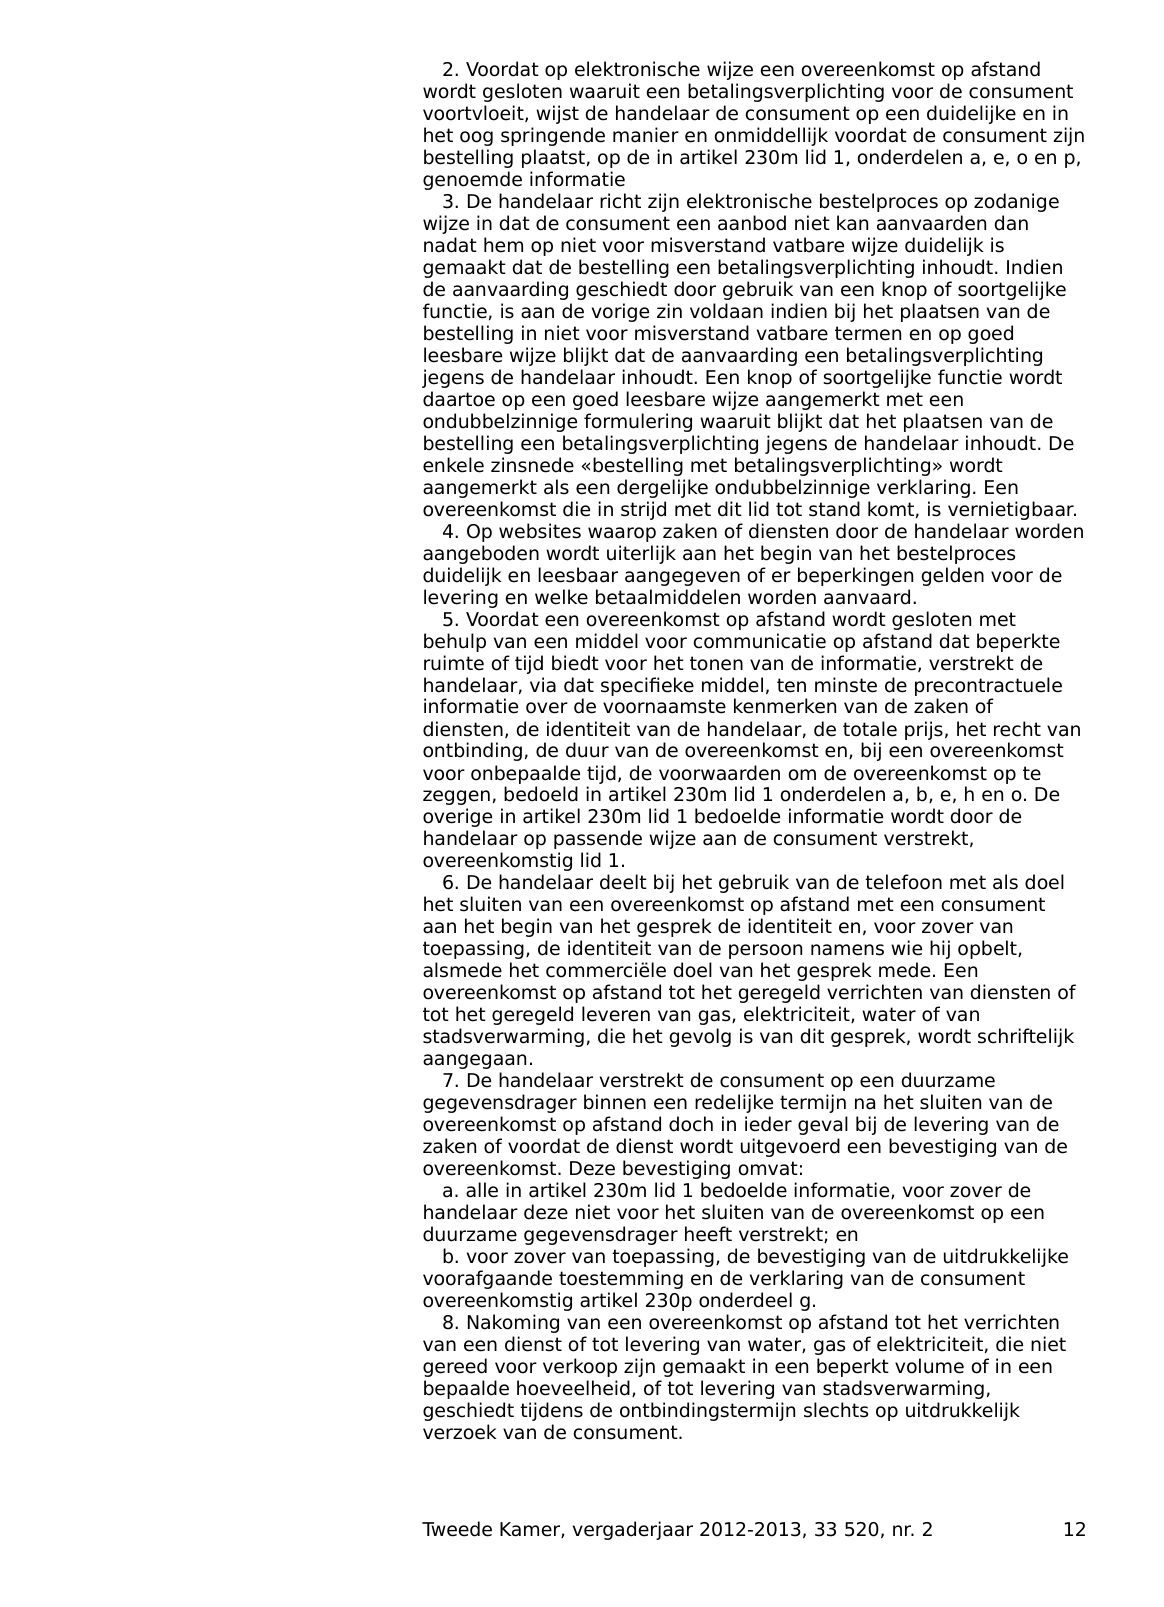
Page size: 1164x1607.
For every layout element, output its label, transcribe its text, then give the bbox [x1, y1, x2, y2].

text a. alle in artikel 230m lid 1 bedoelde informatie, voor zover de handelaar deze niet voor het sluiten van de overeenkomst op een duurzame gegevensdrager heeft verstrekt; en [422, 1180, 1087, 1246]
text 2. Voordat op elektronische wijze een overeenkomst op afstand wordt gesloten waaruit een betalingsverplichting voor de consument voortvloeit, wijst de handelaar de consument op een duidelijke en in het oog springende manier en onmiddellijk voordat de consument zijn bestelling plaatst, op de in artikel 230m lid 1, onderdelen a, e, o en p, genoemde informatie [422, 59, 1087, 191]
text 8. Nakoming van een overeenkomst op afstand tot het verrichten van een dienst of tot levering van water, gas of elektriciteit, die niet gereed voor verkoop zijn gemaakt in een beperkt volume of in een bepaalde hoeveelheid, of tot levering van stadsverwarming, geschiedt tijdens de ontbindingstermijn slechts op uitdrukkelijk verzoek van de consument. [422, 1312, 1087, 1444]
text b. voor zover van toepassing, de bevestiging van de uitdrukkelijke voorafgaande toestemming en de verklaring van de consument overeenkomstig artikel 230p onderdeel g. [422, 1246, 1087, 1312]
text 6. De handelaar deelt bij het gebruik van de telefoon met als doel het sluiten van een overeenkomst op afstand met een consument aan het begin van het gesprek de identiteit en, voor zover van toepassing, de identiteit van de persoon namens wie hij opbelt, alsmede het commerciële doel van het gesprek mede. Een overeenkomst op afstand tot het geregeld verrichten van diensten of tot het geregeld leveren van gas, elektriciteit, water of van stadsverwarming, die het gevolg is van dit gesprek, wordt schriftelijk aangegaan. [422, 872, 1087, 1070]
text 5. Voordat een overeenkomst op afstand wordt gesloten met behulp van een middel voor communicatie op afstand dat beperkte ruimte of tijd biedt voor het tonen van de informatie, verstrekt de handelaar, via dat specifieke middel, ten minste de precontractuele informatie over de voornaamste kenmerken van de zaken of diensten, de identiteit van de handelaar, de totale prijs, het recht van ontbinding, de duur van de overeenkomst en, bij een overeenkomst voor onbepaalde tijd, de voorwaarden om de overeenkomst op te zeggen, bedoeld in artikel 230m lid 1 onderdelen a, b, e, h en o. De overige in artikel 230m lid 1 bedoelde informatie wordt door de handelaar op passende wijze aan de consument verstrekt, overeenkomstig lid 1. [422, 608, 1087, 872]
text 7. De handelaar verstrekt de consument op een duurzame gegevensdrager binnen een redelijke termijn na het sluiten van de overeenkomst op afstand doch in ieder geval bij de levering van de zaken of voordat de dienst wordt uitgevoerd een bevestiging van de overeenkomst. Deze bevestiging omvat: [422, 1070, 1087, 1180]
text 4. Op websites waarop zaken of diensten door de handelaar worden aangeboden wordt uiterlijk aan het begin van het bestelproces duidelijk en leesbaar aangegeven of er beperkingen gelden voor de levering en welke betaalmiddelen worden aanvaard. [422, 521, 1087, 608]
text 3. De handelaar richt zijn elektronische bestelproces op zodanige wijze in dat de consument een aanbod niet kan aanvaarden dan nadat hem op niet voor misverstand vatbare wijze duidelijk is gemaakt dat de bestelling een betalingsverplichting inhoudt. Indien de aanvaarding geschiedt door gebruik van een knop of soortgelijke functie, is aan de vorige zin voldaan indien bij het plaatsen van de bestelling in niet voor misverstand vatbare termen en op goed leesbare wijze blijkt dat de aanvaarding een betalingsverplichting jegens de handelaar inhoudt. Een knop of soortgelijke functie wordt daartoe op een goed leesbare wijze aangemerkt met een ondubbelzinnige formulering waaruit blijkt dat het plaatsen van de bestelling een betalingsverplichting jegens de handelaar inhoudt. De enkele zinsnede «bestelling met betalingsverplichting» wordt aangemerkt als een dergelijke ondubbelzinnige verklaring. Een overeenkomst die in strijd met dit lid tot stand komt, is vernietigbaar. [422, 191, 1087, 521]
